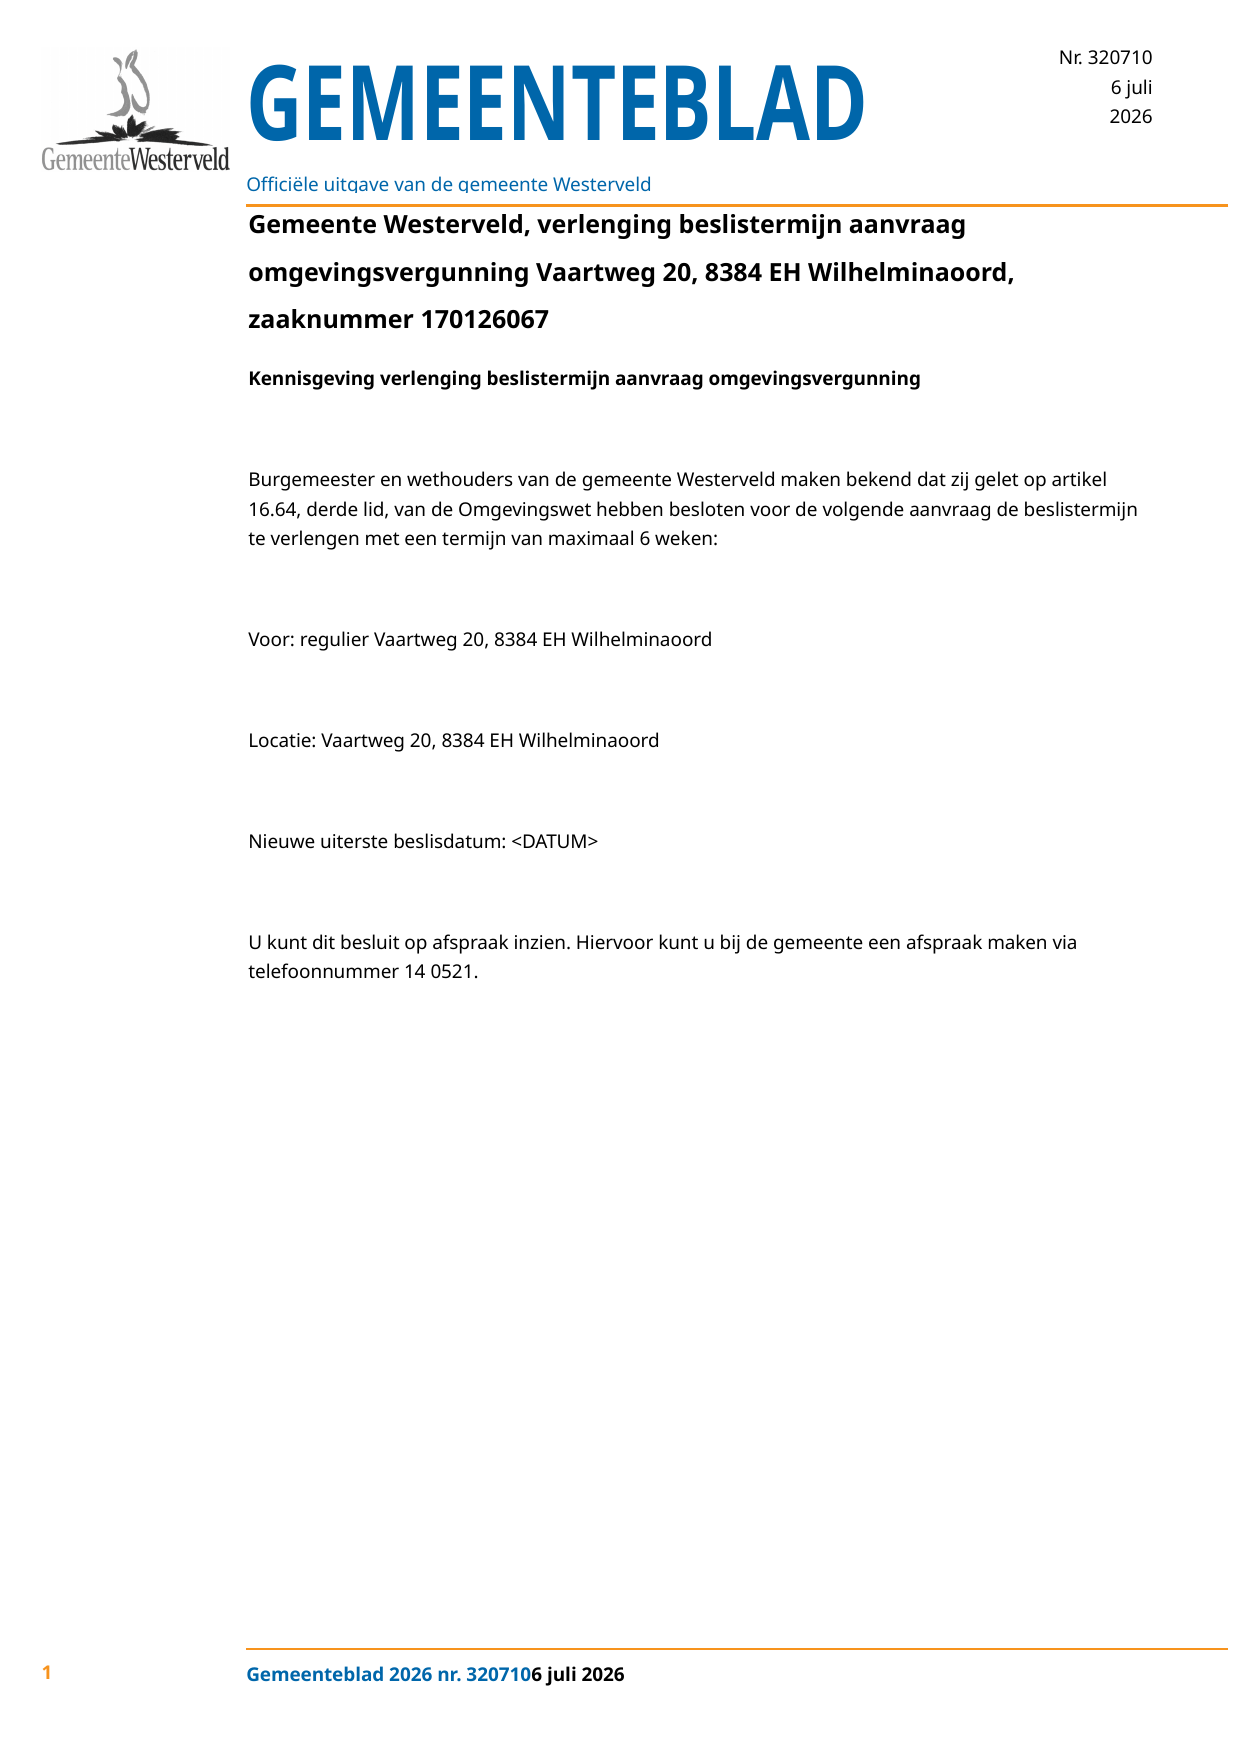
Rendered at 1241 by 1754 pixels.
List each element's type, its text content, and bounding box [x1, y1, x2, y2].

picture [41, 47, 231, 172]
text Nieuwe uiterste beslisdatum: <DATUM> [248, 828, 1152, 854]
text Gemeente Westerveld, verlenging beslistermijn aanvraag omgevingsvergunning Vaartweg 20, 8384 EH Wilhelminaoord, zaaknummer 170126067 [248, 207, 1152, 336]
text Burgemeester en wethouders van de gemeente Westerveld maken bekend dat zij gelet op artikel 16.64, derde lid, van de Omgevingswet hebben besloten voor de volgende aanvraag de beslistermijn te verlengen met een termijn van maximaal 6 weken: [248, 466, 1152, 551]
text Locatie: Vaartweg 20, 8384 EH Wilhelminaoord [248, 727, 1152, 753]
text U kunt dit besluit op afspraak inzien. Hiervoor kunt u bij de gemeente een afspraak maken via telefoonnummer 14 0521. [248, 929, 1152, 984]
text Kennisgeving verlenging beslistermijn aanvraag omgevingsvergunning [248, 366, 1152, 391]
text Voor: regulier Vaartweg 20, 8384 EH Wilhelminaoord [248, 626, 1152, 652]
